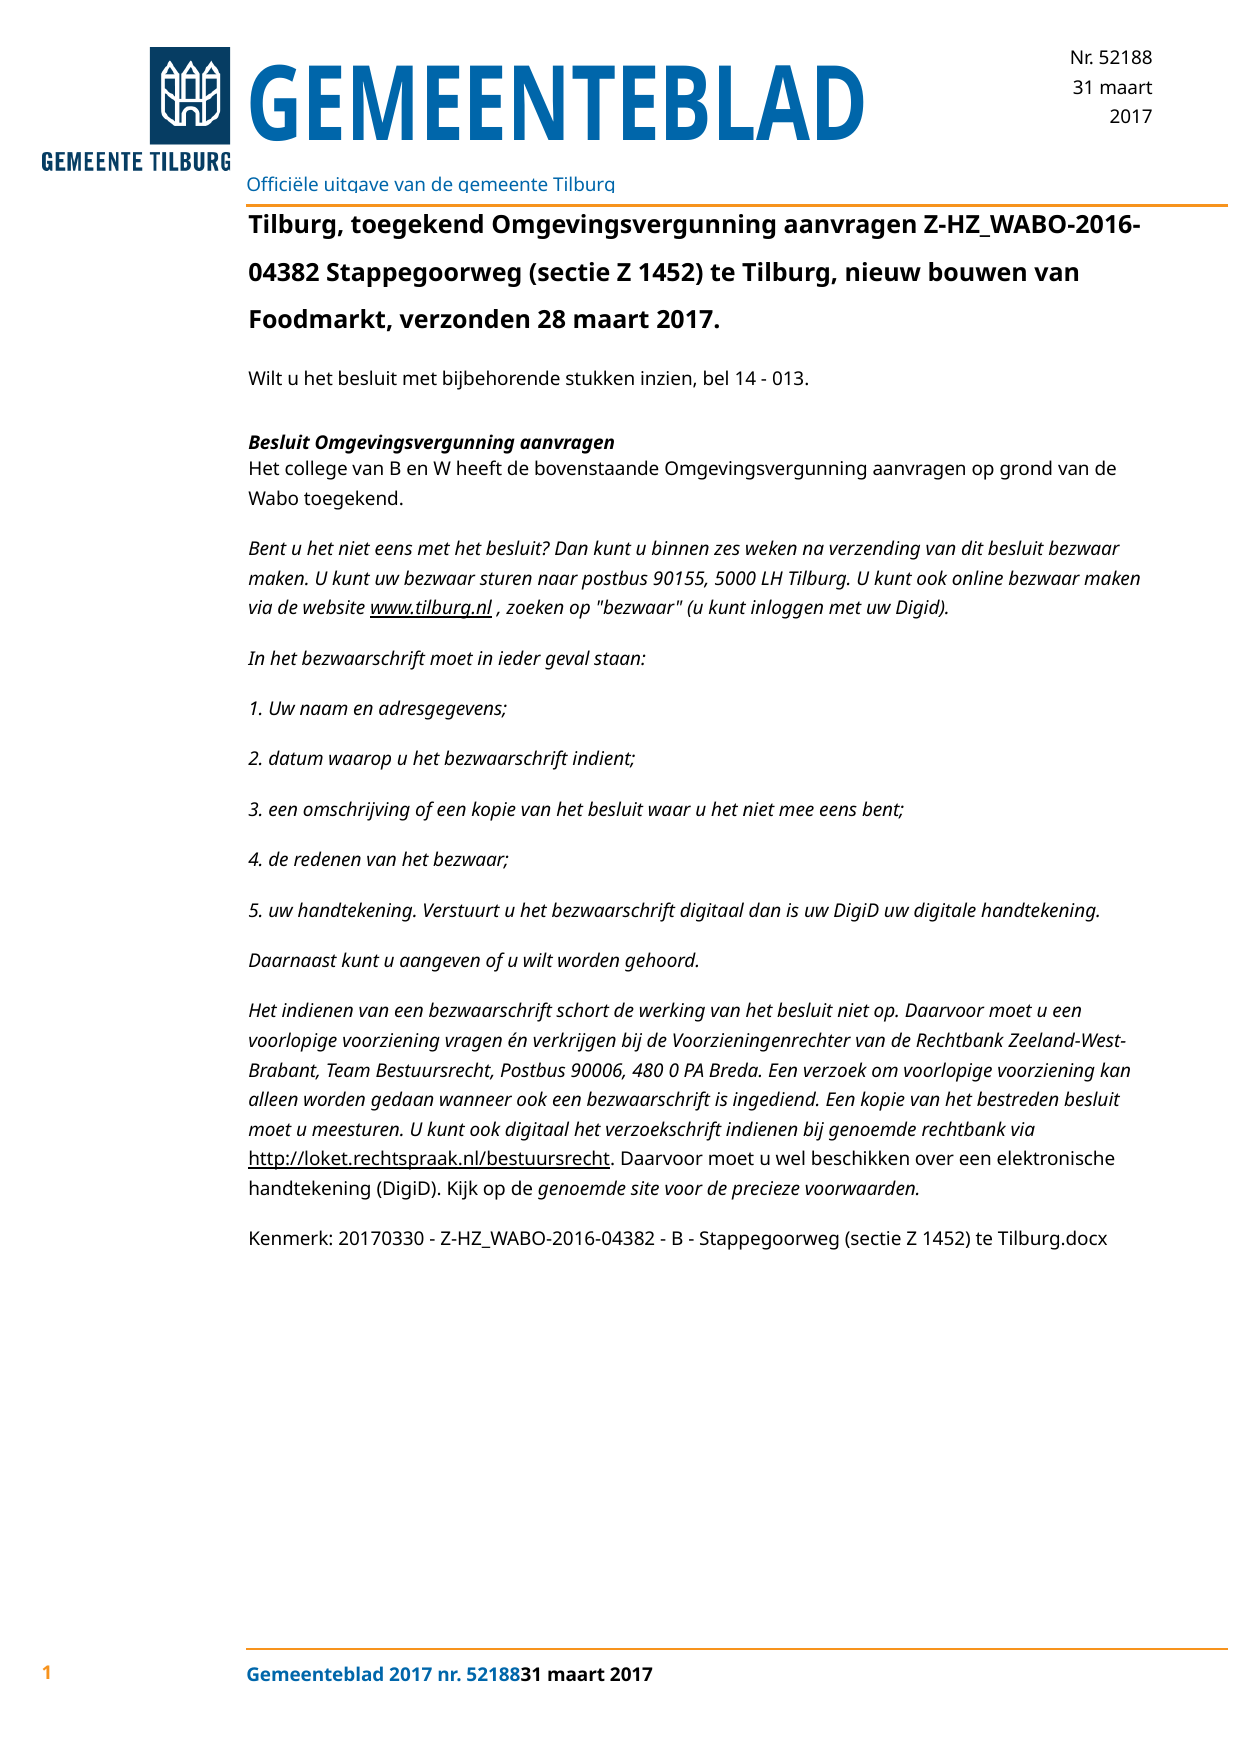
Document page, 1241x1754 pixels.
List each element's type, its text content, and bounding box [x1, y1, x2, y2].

text 5. uw handtekening. Verstuurt u het bezwaarschrift digitaal dan is uw DigiD uw digitale handtekening. [248, 897, 1152, 923]
text Bent u het niet eens met het besluit? Dan kunt u binnen zes weken na verzending van dit besluit bezwaar maken. U kunt uw bezwaar sturen naar postbus 90155, 5000 LH Tilburg. U kunt ook online bezwaar maken via de website www.tilburg.nl , zoeken op "bezwaar" (u kunt inloggen met uw Digid). [248, 535, 1152, 620]
text Het college van B en W heeft de bovenstaande Omgevingsvergunning aanvragen op grond van de Wabo toegekend. [248, 455, 1152, 511]
text Het indienen van een bezwaarschrift schort de werking van het besluit niet op. Daarvoor moet u een voorlopige voorziening vragen én verkrijgen bij de Voorzieningenrechter van de Rechtbank Zeeland-West-Brabant, Team Bestuursrecht, Postbus 90006, 480 0 PA Breda. Een verzoek om voorlopige voorziening kan alleen worden gedaan wanneer ook een bezwaarschrift is ingediend. Een kopie van het bestreden besluit moet u meesturen. U kunt ook digitaal het verzoekschrift indienen bij genoemde rechtbank via http://loket.rechtspraak.nl/bestuursrecht. Daarvoor moet u wel beschikken over een elektronische handtekening (DigiD). Kijk op de genoemde site voor de precieze voorwaarden. [248, 998, 1152, 1201]
text Kenmerk: 20170330 - Z-HZ_WABO-2016-04382 - B - Stappegoorweg (sectie Z 1452) te Tilburg.docx [248, 1226, 1152, 1251]
text 1. Uw naam en adresgegevens; [248, 695, 1152, 721]
text Wilt u het besluit met bijbehorende stukken inzien, bel 14 - 013. [248, 366, 1152, 391]
text In het bezwaarschrift moet in ieder geval staan: [248, 645, 1152, 671]
text 2. datum waarop u het bezwaarschrift indient; [248, 746, 1152, 771]
text Daarnaast kunt u aangeven of u wilt worden gehoord. [248, 947, 1152, 973]
picture [41, 47, 231, 172]
text Besluit Omgevingsvergunning aanvragen [248, 429, 1152, 455]
text Tilburg, toegekend Omgevingsvergunning aanvragen Z-HZ_WABO-2016-04382 Stappegoorweg (sectie Z 1452) te Tilburg, nieuw bouwen van Foodmarkt, verzonden 28 maart 2017. [248, 207, 1152, 336]
text 4. de redenen van het bezwaar; [248, 846, 1152, 872]
text 3. een omschrijving of een kopie van het besluit waar u het niet mee eens bent; [248, 796, 1152, 822]
